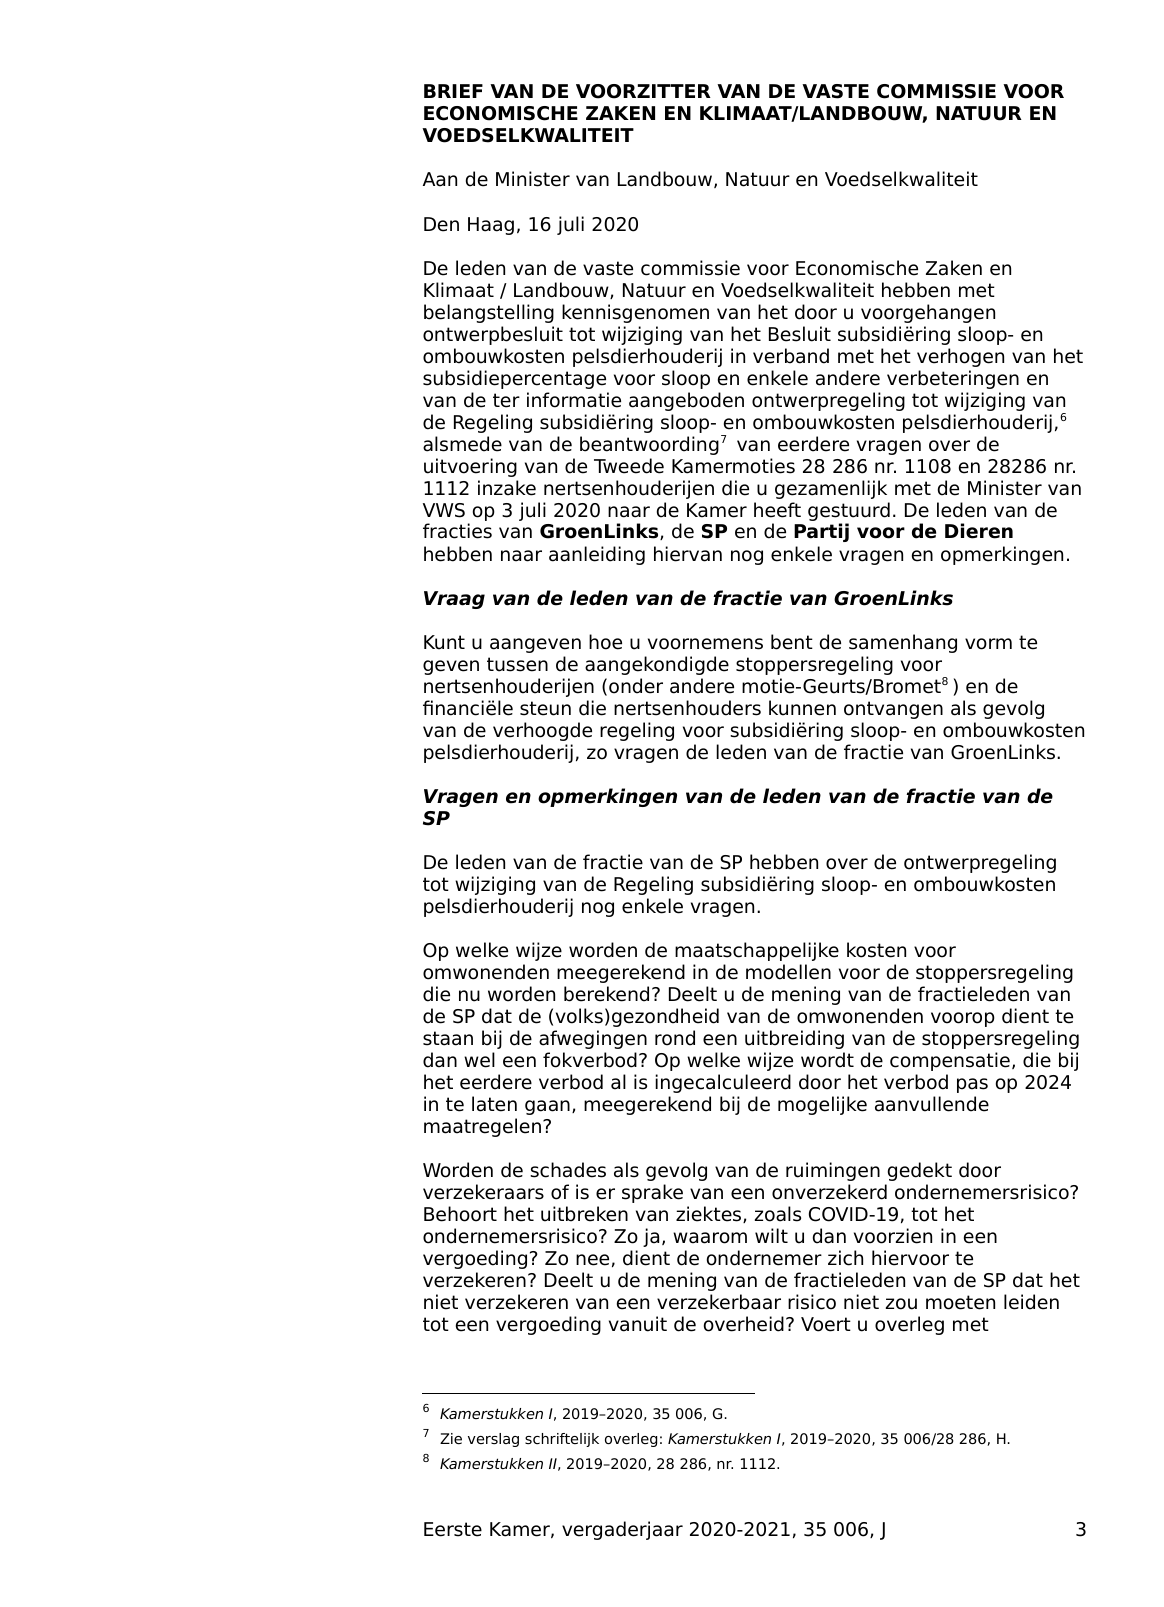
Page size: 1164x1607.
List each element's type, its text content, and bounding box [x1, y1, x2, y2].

text Worden de schades als gevolg van de ruimingen gedekt door verzekeraars of is er sprake van een onverzekerd ondernemersrisico? Behoort het uitbreken van ziektes, zoals COVID-19, tot het ondernemersrisico? Zo ja, waarom wilt u dan voorzien in een vergoeding? Zo nee, dient de ondernemer zich hiervoor te verzekeren? Deelt u de mening van de fractieleden van de SP dat het niet verzekeren van een verzekerbaar risico niet zou moeten leiden tot een vergoeding vanuit de overheid? Voert u overleg met [422, 1160, 1087, 1336]
subtitle BRIEF VAN DE VOORZITTER VAN DE VASTE COMMISSIE VOOR ECONOMISCHE ZAKEN EN KLIMAAT/LANDBOUW, NATUUR EN VOEDSELKWALITEIT [422, 81, 1087, 147]
text Kamerstukken I, 2019–2020, 35 006, G. [422, 1402, 1087, 1424]
text Kunt u aangeven hoe u voornemens bent de samenhang vorm te geven tussen de aangekondigde stoppersregeling voor nertsenhouderijen (onder andere motie-Geurts/Bromet) en de financiële steun die nertsenhouders kunnen ontvangen als gevolg van de verhoogde regeling voor subsidiëring sloop- en ombouwkosten pelsdierhouderij, zo vragen de leden van de fractie van GroenLinks. [422, 632, 1087, 764]
text De leden van de fractie van de SP hebben over de ontwerpregeling tot wijziging van de Regeling subsidiëring sloop- en ombouwkosten pelsdierhouderij nog enkele vragen. [422, 852, 1087, 918]
subtitle Vragen en opmerkingen van de leden van de fractie van de SP [422, 786, 1087, 830]
text Kamerstukken II, 2019–2020, 28 286, nr. 1112. [422, 1452, 1087, 1474]
text Den Haag, 16 juli 2020 [422, 213, 1087, 236]
text Op welke wijze worden de maatschappelijke kosten voor omwonenden meegerekend in de modellen voor de stoppersregeling die nu worden berekend? Deelt u de mening van de fractieleden van de SP dat de (volks)gezondheid van de omwonenden voorop dient te staan bij de afwegingen rond een uitbreiding van de stoppersregeling dan wel een fokverbod? Op welke wijze wordt de compensatie, die bij het eerdere verbod al is ingecalculeerd door het verbod pas op 2024 in te laten gaan, meegerekend bij de mogelijke aanvullende maatregelen? [422, 940, 1087, 1138]
text Aan de Minister van Landbouw, Natuur en Voedselkwaliteit [422, 169, 1087, 191]
subtitle Vraag van de leden van de fractie van GroenLinks [422, 588, 1087, 609]
text Zie verslag schriftelijk overleg: Kamerstukken I, 2019–2020, 35 006/28 286, H. [422, 1427, 1087, 1449]
text De leden van de vaste commissie voor Economische Zaken en Klimaat / Landbouw, Natuur en Voedselkwaliteit hebben met belangstelling kennisgenomen van het door u voorgehangen ontwerpbesluit tot wijziging van het Besluit subsidiëring sloop- en ombouwkosten pelsdierhouderij in verband met het verhogen van het subsidiepercentage voor sloop en enkele andere verbeteringen en van de ter informatie aangeboden ontwerpregeling tot wijziging van de Regeling subsidiëring sloop- en ombouwkosten pelsdierhouderij, alsmede van de beantwoording van eerdere vragen over de uitvoering van de Tweede Kamermoties 28 286 nr. 1108 en 28286 nr. 1112 inzake nertsenhouderijen die u gezamenlijk met de Minister van VWS op 3 juli 2020 naar de Kamer heeft gestuurd. De leden van de fracties van GroenLinks, de SP en de Partij voor de Dieren hebben naar aanleiding hiervan nog enkele vragen en opmerkingen. [422, 258, 1087, 565]
